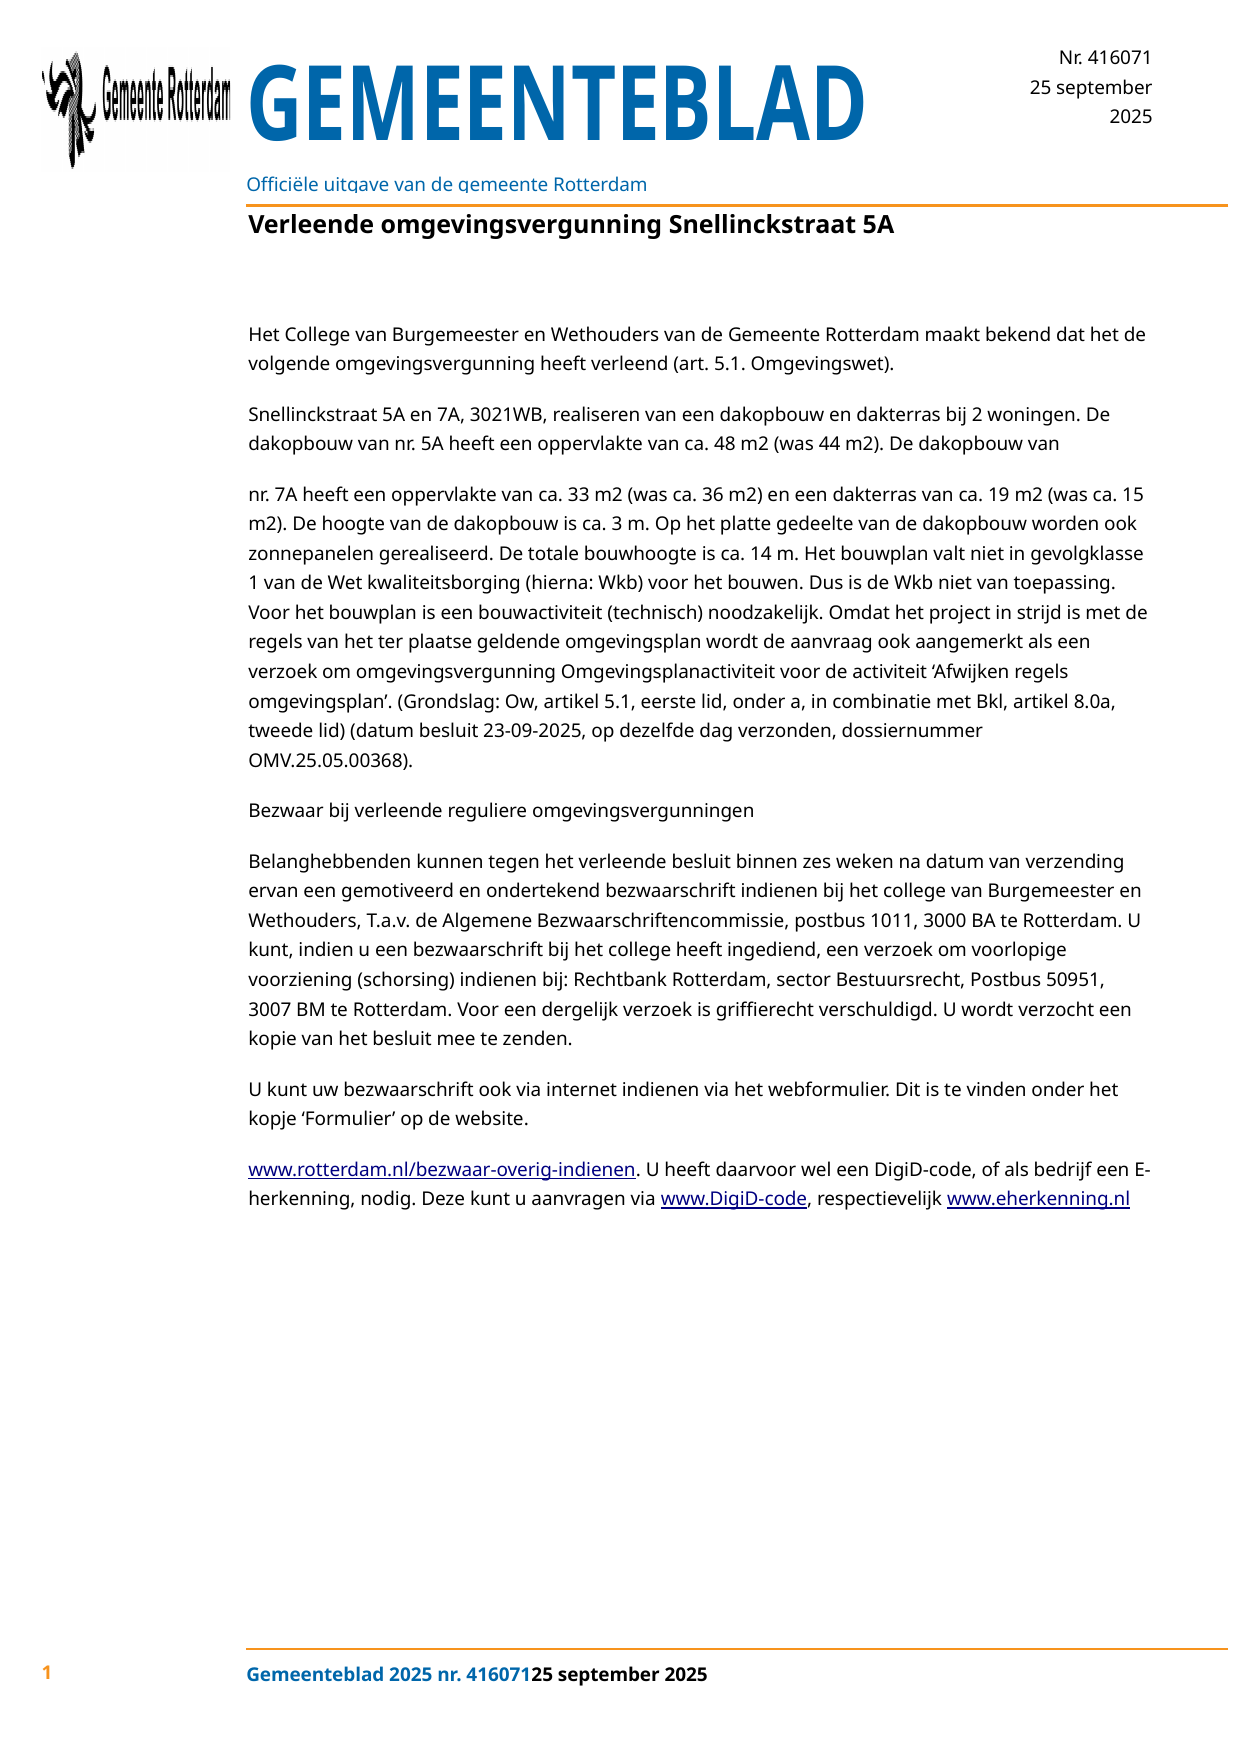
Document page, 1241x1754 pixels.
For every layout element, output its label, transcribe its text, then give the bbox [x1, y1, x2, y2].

text U kunt uw bezwaarschrift ook via internet indienen via het webformulier. Dit is te vinden onder het kopje ‘Formulier’ op de website. [248, 1076, 1152, 1131]
text Snellinckstraat 5A en 7A, 3021WB, realiseren van een dakopbouw en dakterras bij 2 woningen. De dakopbouw van nr. 5A heeft een oppervlakte van ca. 48 m2 (was 44 m2). De dakopbouw van [248, 401, 1152, 456]
text Verleende omgevingsvergunning Snellinckstraat 5A [248, 207, 1152, 241]
text Het College van Burgemeester en Wethouders van de Gemeente Rotterdam maakt bekend dat het de volgende omgevingsvergunning heeft verleend (art. 5.1. Omgevingswet). [248, 321, 1152, 376]
text nr. 7A heeft een oppervlakte van ca. 33 m2 (was ca. 36 m2) en een dakterras van ca. 19 m2 (was ca. 15 m2). De hoogte van de dakopbouw is ca. 3 m. Op het platte gedeelte van de dakopbouw worden ook zonnepanelen gerealiseerd. De totale bouwhoogte is ca. 14 m. Het bouwplan valt niet in gevolgklasse 1 van de Wet kwaliteitsborging (hierna: Wkb) voor het bouwen. Dus is de Wkb niet van toepassing. Voor het bouwplan is een bouwactiviteit (technisch) noodzakelijk. Omdat het project in strijd is met de regels van het ter plaatse geldende omgevingsplan wordt de aanvraag ook aangemerkt als een verzoek om omgevingsvergunning Omgevingsplanactiviteit voor de activiteit ‘Afwijken regels omgevingsplan’. (Grondslag: Ow, artikel 5.1, eerste lid, onder a, in combinatie met Bkl, artikel 8.0a, tweede lid) (datum besluit 23-09-2025, op dezelfde dag verzonden, dossiernummer OMV.25.05.00368). [248, 481, 1152, 773]
text www.rotterdam.nl/bezwaar-overig-indienen. U heeft daarvoor wel een DigiD-code, of als bedrijf een E-herkenning, nodig. Deze kunt u aanvragen via www.DigiD-code, respectievelijk www.eherkenning.nl [248, 1156, 1152, 1211]
text Belanghebbenden kunnen tegen het verleende besluit binnen zes weken na datum van verzending ervan een gemotiveerd en ondertekend bezwaarschrift indienen bij het college van Burgemeester en Wethouders, T.a.v. de Algemene Bezwaarschriftencommissie, postbus 1011, 3000 BA te Rotterdam. U kunt, indien u een bezwaarschrift bij het college heeft ingediend, een verzoek om voorlopige voorziening (schorsing) indienen bij: Rechtbank Rotterdam, sector Bestuursrecht, Postbus 50951, 3007 BM te Rotterdam. Voor een dergelijk verzoek is griffierecht verschuldigd. U wordt verzocht een kopie van het besluit mee te zenden. [248, 848, 1152, 1051]
picture [41, 47, 231, 172]
text Bezwaar bij verleende reguliere omgevingsvergunningen [248, 797, 1152, 823]
